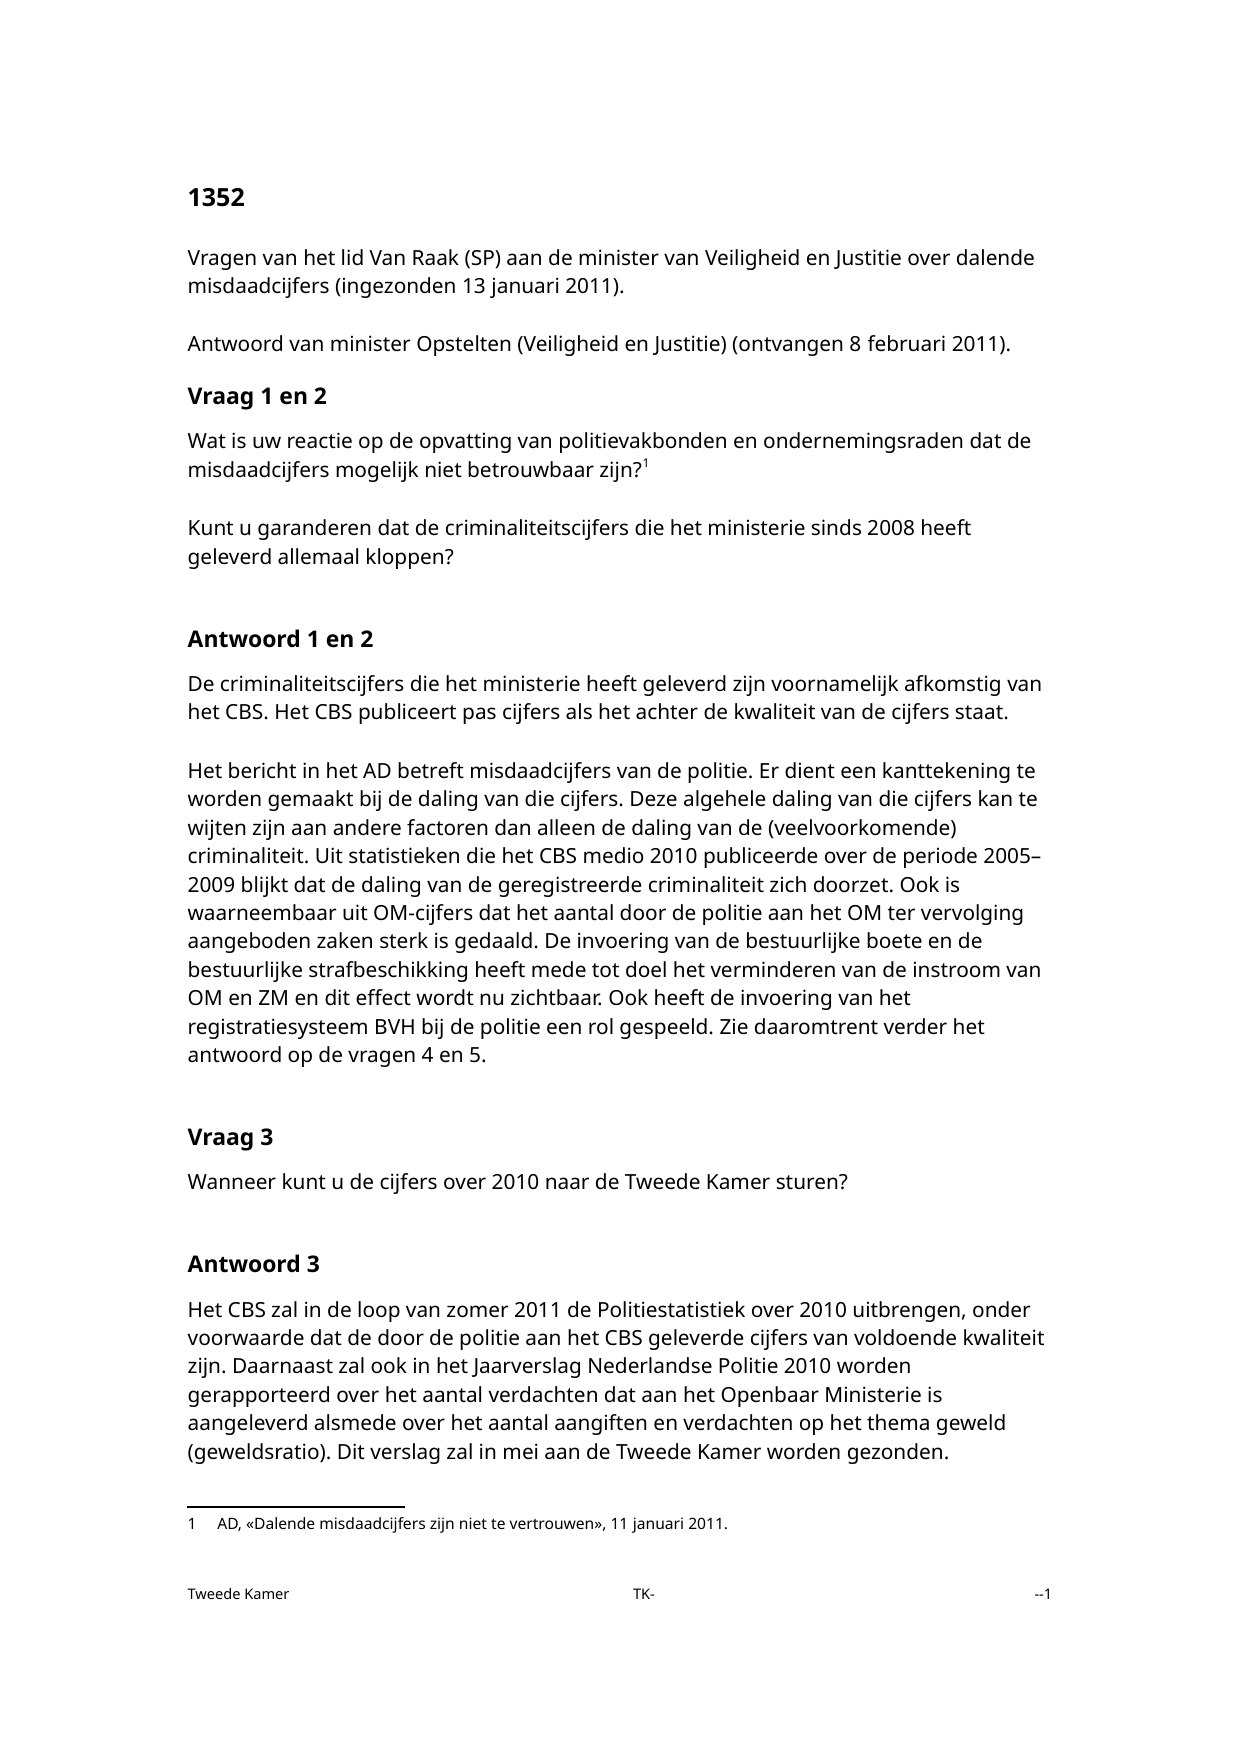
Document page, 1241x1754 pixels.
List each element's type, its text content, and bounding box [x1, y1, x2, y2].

subtitle Antwoord 1 en 2 [187, 623, 1053, 654]
text Wat is uw reactie op de opvatting van politievakbonden en ondernemingsraden dat de misdaadcijfers mogelijk niet betrouwbaar zijn? [187, 427, 1053, 483]
subtitle Antwoord 3 [187, 1248, 1053, 1280]
text Het bericht in het AD betreft misdaadcijfers van de politie. Er dient een kanttekening te worden gemaakt bij de daling van die cijfers. Deze algehele daling van die cijfers kan te wijten zijn aan andere factoren dan alleen de daling van de (veelvoorkomende) criminaliteit. Uit statistieken die het CBS medio 2010 publiceerde over de periode 2005–2009 blijkt dat de daling van de geregistreerde criminaliteit zich doorzet. Ook is waarneembaar uit OM-cijfers dat het aantal door de politie aan het OM ter vervolging aangeboden zaken sterk is gedaald. De invoering van de bestuurlijke boete en de bestuurlijke strafbeschikking heeft mede tot doel het verminderen van de instroom van OM en ZM en dit effect wordt nu zichtbaar. Ook heeft de invoering van het registratiesysteem BVH bij de politie een rol gespeeld. Zie daaromtrent verder het antwoord op de vragen 4 en 5. [187, 756, 1053, 1069]
subtitle Vraag 3 [187, 1121, 1053, 1152]
text AD, «Dalende misdaadcijfers zijn niet te vertrouwen», 11 januari 2011. [187, 1506, 1053, 1534]
text Antwoord van minister Opstelten (Veiligheid en Justitie) (ontvangen 8 februari 2011). [187, 329, 1053, 358]
subtitle Vraag 1 en 2 [187, 380, 1053, 412]
text 1352 [187, 179, 1053, 213]
text Wanneer kunt u de cijfers over 2010 naar de Tweede Kamer sturen? [187, 1167, 1053, 1196]
text De criminaliteitscijfers die het ministerie heeft geleverd zijn voornamelijk afkomstig van het CBS. Het CBS publiceert pas cijfers als het achter de kwaliteit van de cijfers staat. [187, 669, 1053, 726]
text Het CBS zal in de loop van zomer 2011 de Politiestatistiek over 2010 uitbrengen, onder voorwaarde dat de door de politie aan het CBS geleverde cijfers van voldoende kwaliteit zijn. Daarnaast zal ook in het Jaarverslag Nederlandse Politie 2010 worden gerapporteerd over het aantal verdachten dat aan het Openbaar Ministerie is aangeleverd alsmede over het aantal aangiften en verdachten op het thema geweld (geweldsratio). Dit verslag zal in mei aan de Tweede Kamer worden gezonden. [187, 1295, 1053, 1465]
text Kunt u garanderen dat de criminaliteitscijfers die het ministerie sinds 2008 heeft geleverd allemaal kloppen? [187, 513, 1053, 570]
text Vragen van het lid Van Raak (SP) aan de minister van Veiligheid en Justitie over dalende misdaadcijfers (ingezonden 13 januari 2011). [187, 243, 1053, 300]
